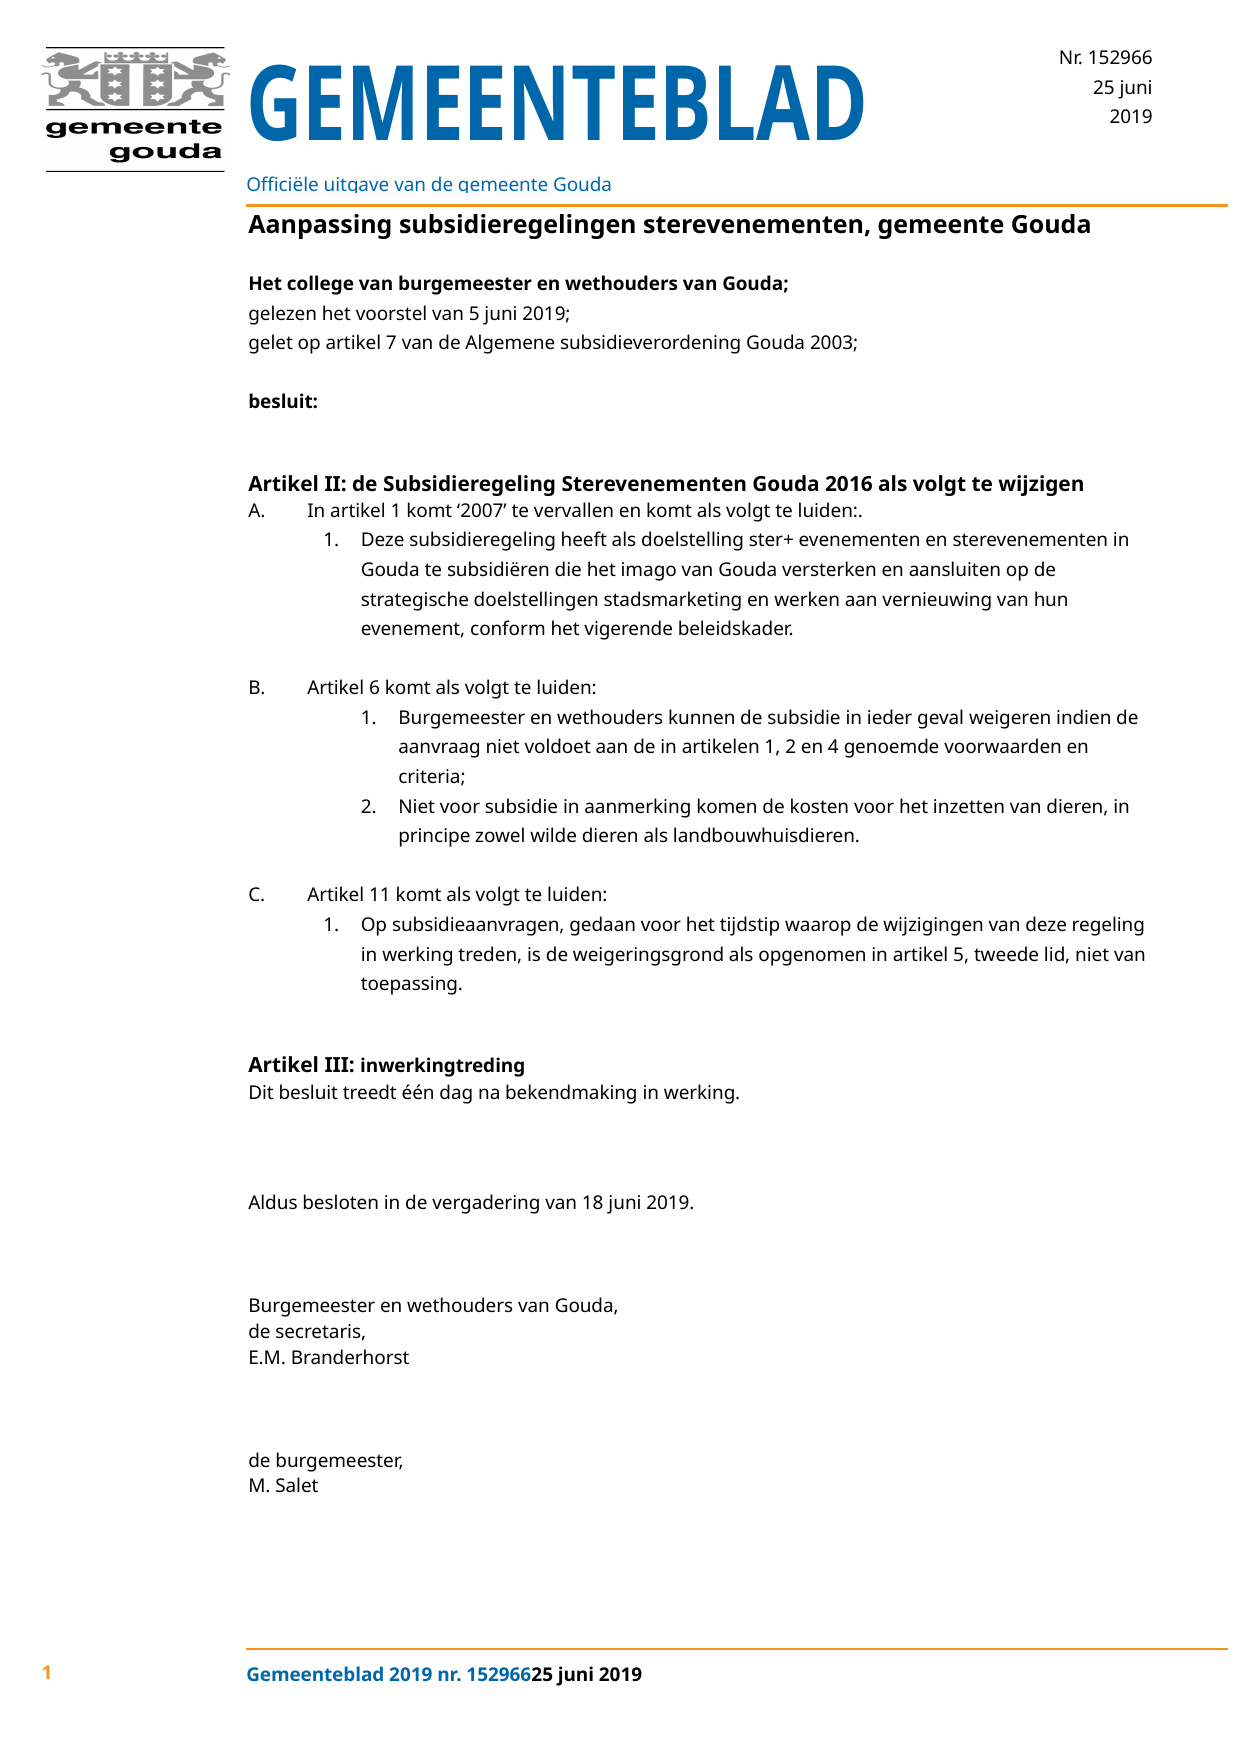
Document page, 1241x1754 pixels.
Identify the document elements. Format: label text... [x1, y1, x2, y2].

text Artikel II: de Subsidieregeling Sterevenementen Gouda 2016 als volgt te wijzigen [248, 469, 1152, 497]
list Op subsidieaanvragen, gedaan voor het tijdstip waarop de wijzigingen van deze regeling in werking treden, is de weigeringsgrond als opgenomen in artikel 5, tweede lid, niet van toepassing. [323, 911, 1152, 996]
text Burgemeester en wethouders van Gouda, [248, 1292, 1152, 1318]
picture [41, 47, 231, 172]
list Burgemeester en wethouders kunnen de subsidie in ieder geval weigeren indien de aanvraag niet voldoet aan de in artikelen 1, 2 en 4 genoemde voorwaarden en criteria; [361, 704, 1152, 789]
list Niet voor subsidie in aanmerking komen de kosten voor het inzetten van dieren, in principe zowel wilde dieren als landbouwhuisdieren. [361, 793, 1152, 848]
text E.M. Branderhorst [248, 1344, 1152, 1369]
list Artikel 11 komt als volgt te luiden: [248, 882, 1152, 907]
text gelet op artikel 7 van de Algemene subsidieverordening Gouda 2003; [248, 329, 1152, 355]
text Het college van burgemeester en wethouders van Gouda; [248, 270, 1152, 296]
text Artikel III: inwerkingtreding [248, 1050, 1152, 1079]
list Deze subsidieregeling heeft als doelstelling ster+ evenementen en sterevenementen in Gouda te subsidiëren die het imago van Gouda versterken en aansluiten op de strategische doelstellingen stadsmarketing en werken aan vernieuwing van hun evenement, conform het vigerende beleidskader. [323, 527, 1152, 641]
list In artikel 1 komt ‘2007’ te vervallen en komt als volgt te luiden:. [248, 497, 1152, 523]
text de burgemeester, [248, 1447, 1152, 1472]
text gelezen het voorstel van 5 juni 2019; [248, 300, 1152, 326]
list Artikel 6 komt als volgt te luiden: [248, 674, 1152, 700]
text Aldus besloten in de vergadering van 18 juni 2019. [248, 1189, 1152, 1215]
text M. Salet [248, 1472, 1152, 1498]
text Aanpassing subsidieregelingen sterevenementen, gemeente Gouda [248, 207, 1152, 241]
text de secretaris, [248, 1318, 1152, 1344]
text Dit besluit treedt één dag na bekendmaking in werking. [248, 1079, 1152, 1104]
text besluit: [248, 389, 1152, 414]
